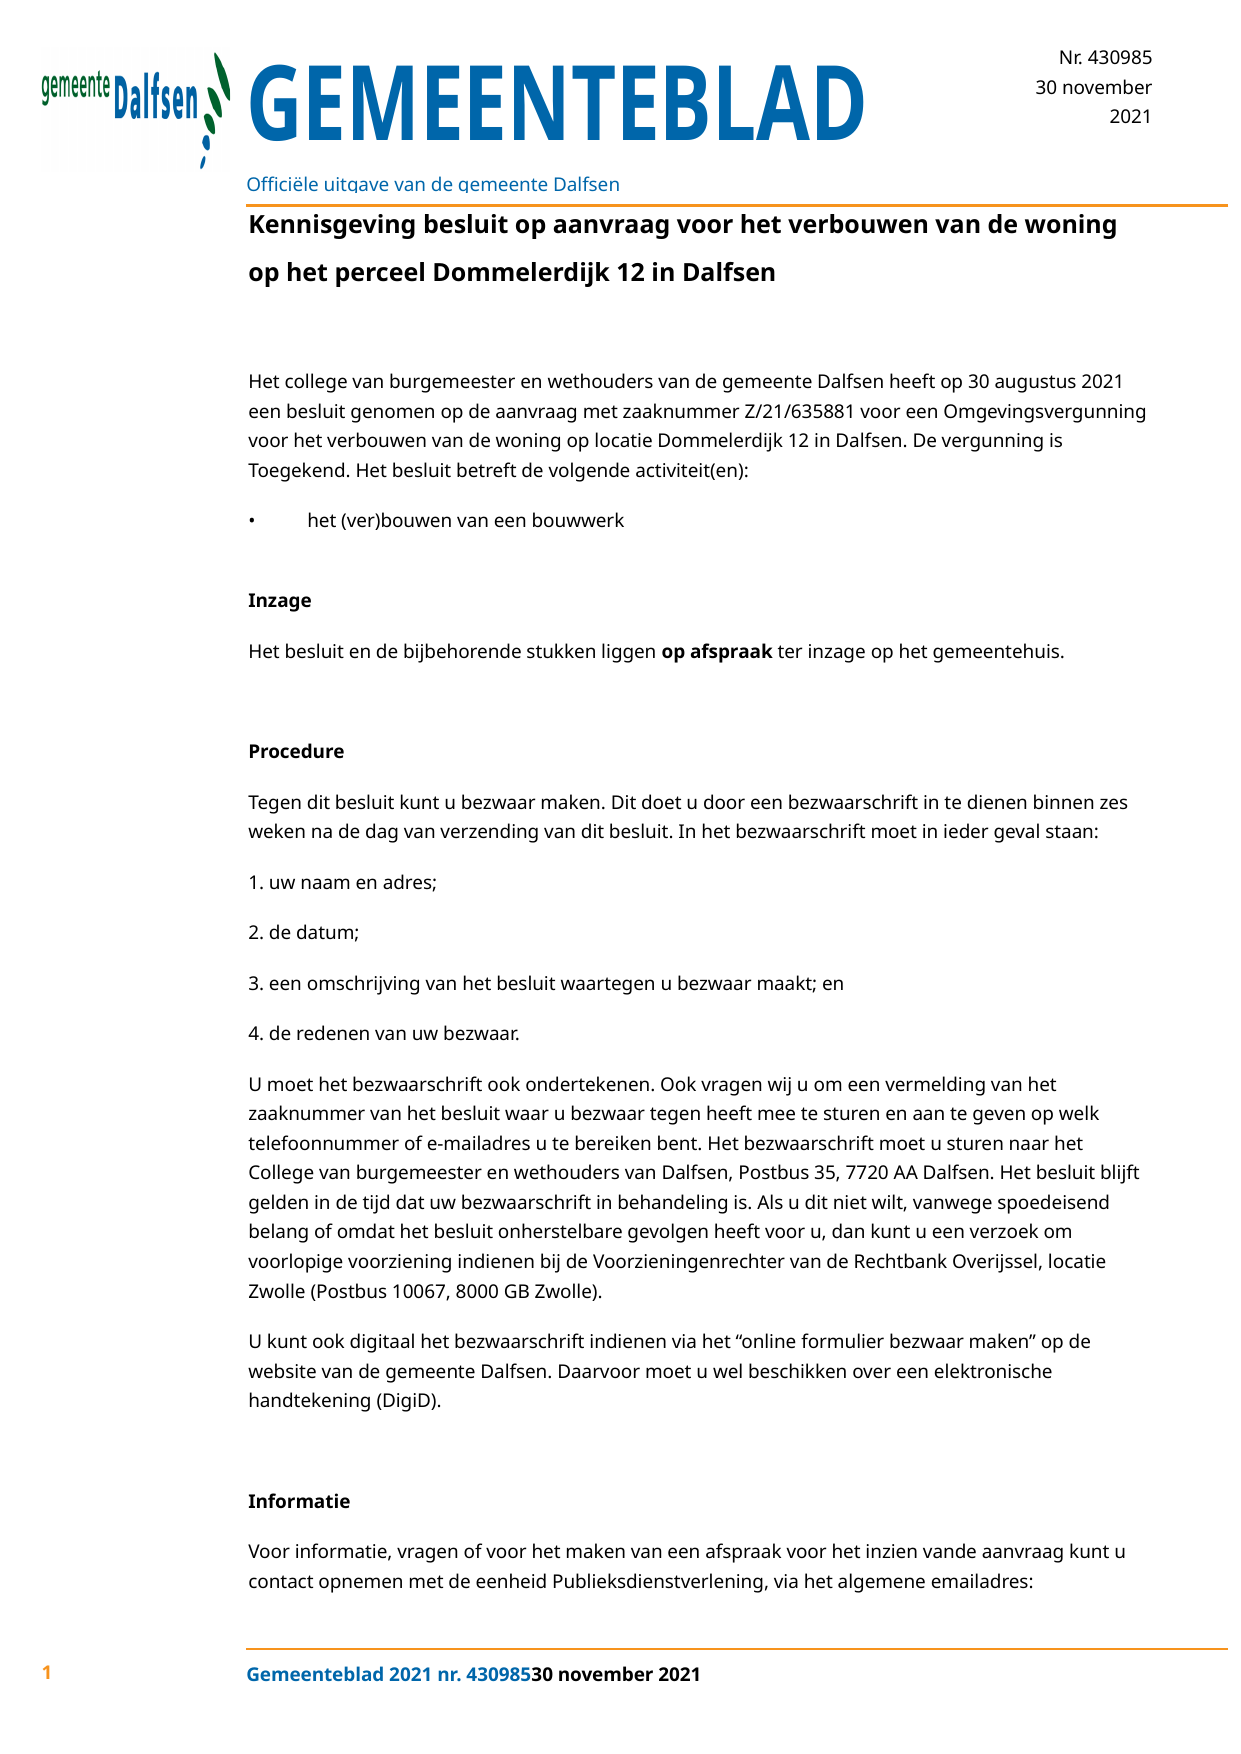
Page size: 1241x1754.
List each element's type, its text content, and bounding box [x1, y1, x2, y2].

text 4. de redenen van uw bezwaar. [248, 1020, 1152, 1046]
text Procedure [248, 739, 1152, 764]
text U kunt ook digitaal het bezwaarschrift indienen via het “online formulier bezwaar maken” op de website van de gemeente Dalfsen. Daarvoor moet u wel beschikken over een elektronische handtekening (DigiD). [248, 1328, 1152, 1413]
text Het college van burgemeester en wethouders van de gemeente Dalfsen heeft op 30 augustus 2021 een besluit genomen op de aanvraag met zaaknummer Z/21/635881 voor een Omgevingsvergunning voor het verbouwen van de woning op locatie Dommelerdijk 12 in Dalfsen. De vergunning is Toegekend. Het besluit betreft de volgende activiteit(en): [248, 368, 1152, 483]
text Kennisgeving besluit op aanvraag voor het verbouwen van de woning op het perceel Dommelerdijk 12 in Dalfsen [248, 207, 1152, 288]
text U moet het bezwaarschrift ook ondertekenen. Ook vragen wij u om een vermelding van het zaaknummer van het besluit waar u bezwaar tegen heeft mee te sturen en aan te geven op welk telefoonnummer of e-mailadres u te bereiken bent. Het bezwaarschrift moet u sturen naar het College van burgemeester en wethouders van Dalfsen, Postbus 35, 7720 AA Dalfsen. Het besluit blijft gelden in de tijd dat uw bezwaarschrift in behandeling is. Als u dit niet wilt, vanwege spoedeisend belang of omdat het besluit onherstelbare gevolgen heeft voor u, dan kunt u een verzoek om voorlopige voorziening indienen bij de Voorzieningenrechter van de Rechtbank Overijssel, locatie Zwolle (Postbus 10067, 8000 GB Zwolle). [248, 1071, 1152, 1304]
text Informatie [248, 1488, 1152, 1514]
text Inzage [248, 587, 1152, 613]
text 2. de datum; [248, 919, 1152, 945]
text Voor informatie, vragen of voor het maken van een afspraak voor het inzien vande aanvraag kunt u contact opnemen met de eenheid Publieksdienstverlening, via het algemene emailadres: [248, 1539, 1152, 1594]
list het (ver)bouwen van een bouwwerk [248, 507, 1152, 533]
text 1. uw naam en adres; [248, 869, 1152, 895]
text Tegen dit besluit kunt u bezwaar maken. Dit doet u door een bezwaarschrift in te dienen binnen zes weken na de dag van verzending van dit besluit. In het bezwaarschrift moet in ieder geval staan: [248, 789, 1152, 844]
picture [41, 47, 231, 172]
text Het besluit en de bijbehorende stukken liggen op afspraak ter inzage op het gemeentehuis. [248, 638, 1152, 664]
text 3. een omschrijving van het besluit waartegen u bezwaar maakt; en [248, 970, 1152, 996]
